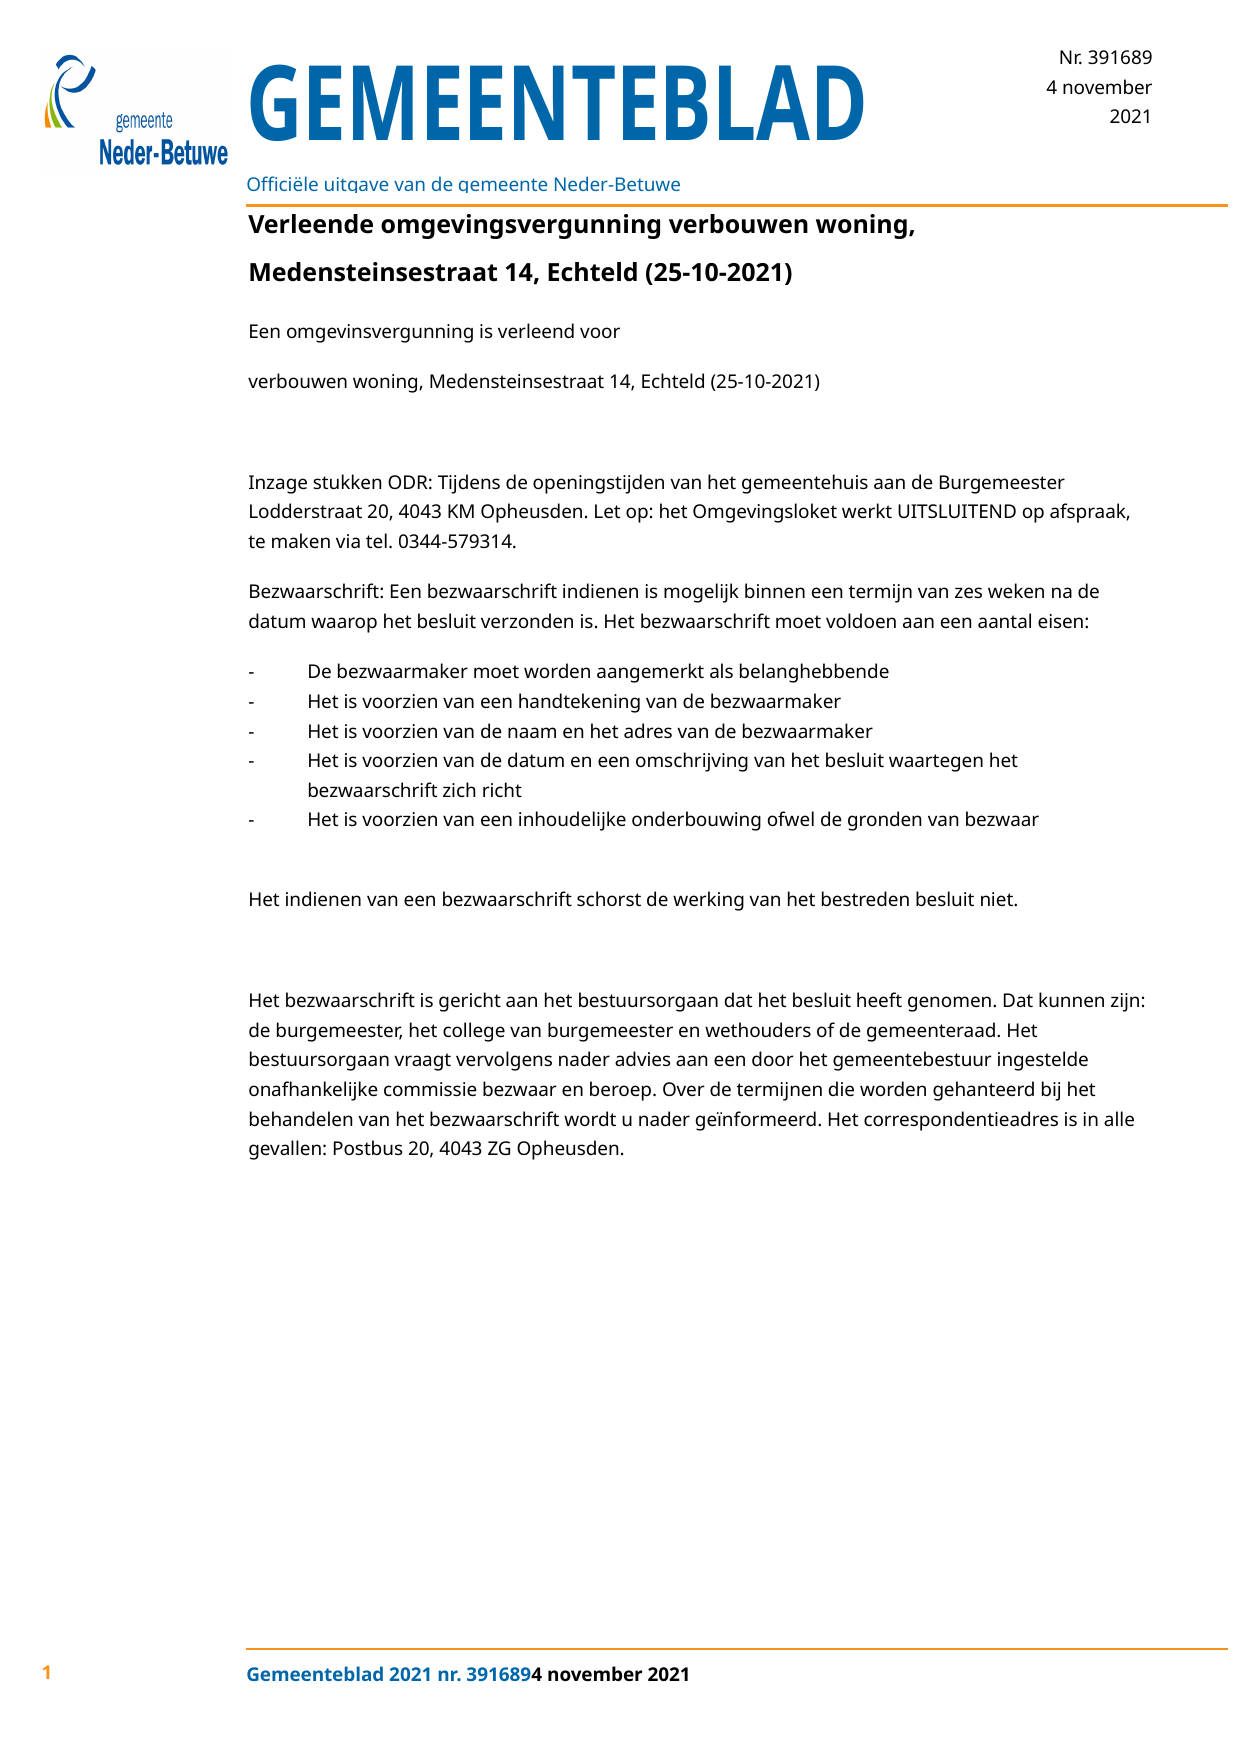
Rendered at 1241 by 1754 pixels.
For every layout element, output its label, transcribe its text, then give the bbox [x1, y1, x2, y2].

text Het bezwaarschrift is gericht aan het bestuursorgaan dat het besluit heeft genomen. Dat kunnen zijn: de burgemeester, het college van burgemeester en wethouders of de gemeenteraad. Het bestuursorgaan vraagt vervolgens nader advies aan een door het gemeentebestuur ingestelde onafhankelijke commissie bezwaar en beroep. Over de termijnen die worden gehanteerd bij het behandelen van het bezwaarschrift wordt u nader geïnformeerd. Het correspondentieadres is in alle gevallen: Postbus 20, 4043 ZG Opheusden. [248, 987, 1152, 1161]
picture [41, 47, 231, 172]
text Verleende omgevingsvergunning verbouwen woning, Medensteinsestraat 14, Echteld (25-10-2021) [248, 207, 1152, 288]
list Het is voorzien van een inhoudelijke onderbouwing ofwel de gronden van bezwaar [248, 807, 1152, 832]
list Het is voorzien van een handtekening van de bezwaarmaker [248, 688, 1152, 714]
list Het is voorzien van de datum en een omschrijving van het besluit waartegen het bezwaarschrift zich richt [248, 747, 1152, 803]
text Bezwaarschrift: Een bezwaarschrift indienen is mogelijk binnen een termijn van zes weken na de datum waarop het besluit verzonden is. Het bezwaarschrift moet voldoen aan een aantal eisen: [248, 579, 1152, 634]
text Een omgevinsvergunning is verleend voor [248, 318, 1152, 344]
text Het indienen van een bezwaarschrift schorst de werking van het bestreden besluit niet. [248, 887, 1152, 912]
list De bezwaarmaker moet worden aangemerkt als belanghebbende [248, 659, 1152, 684]
text verbouwen woning, Medensteinsestraat 14, Echteld (25-10-2021) [248, 368, 1152, 394]
text Inzage stukken ODR: Tijdens de openingstijden van het gemeentehuis aan de Burgemeester Lodderstraat 20, 4043 KM Opheusden. Let op: het Omgevingsloket werkt UITSLUITEND op afspraak, te maken via tel. 0344-579314. [248, 469, 1152, 554]
list Het is voorzien van de naam en het adres van de bezwaarmaker [248, 718, 1152, 744]
